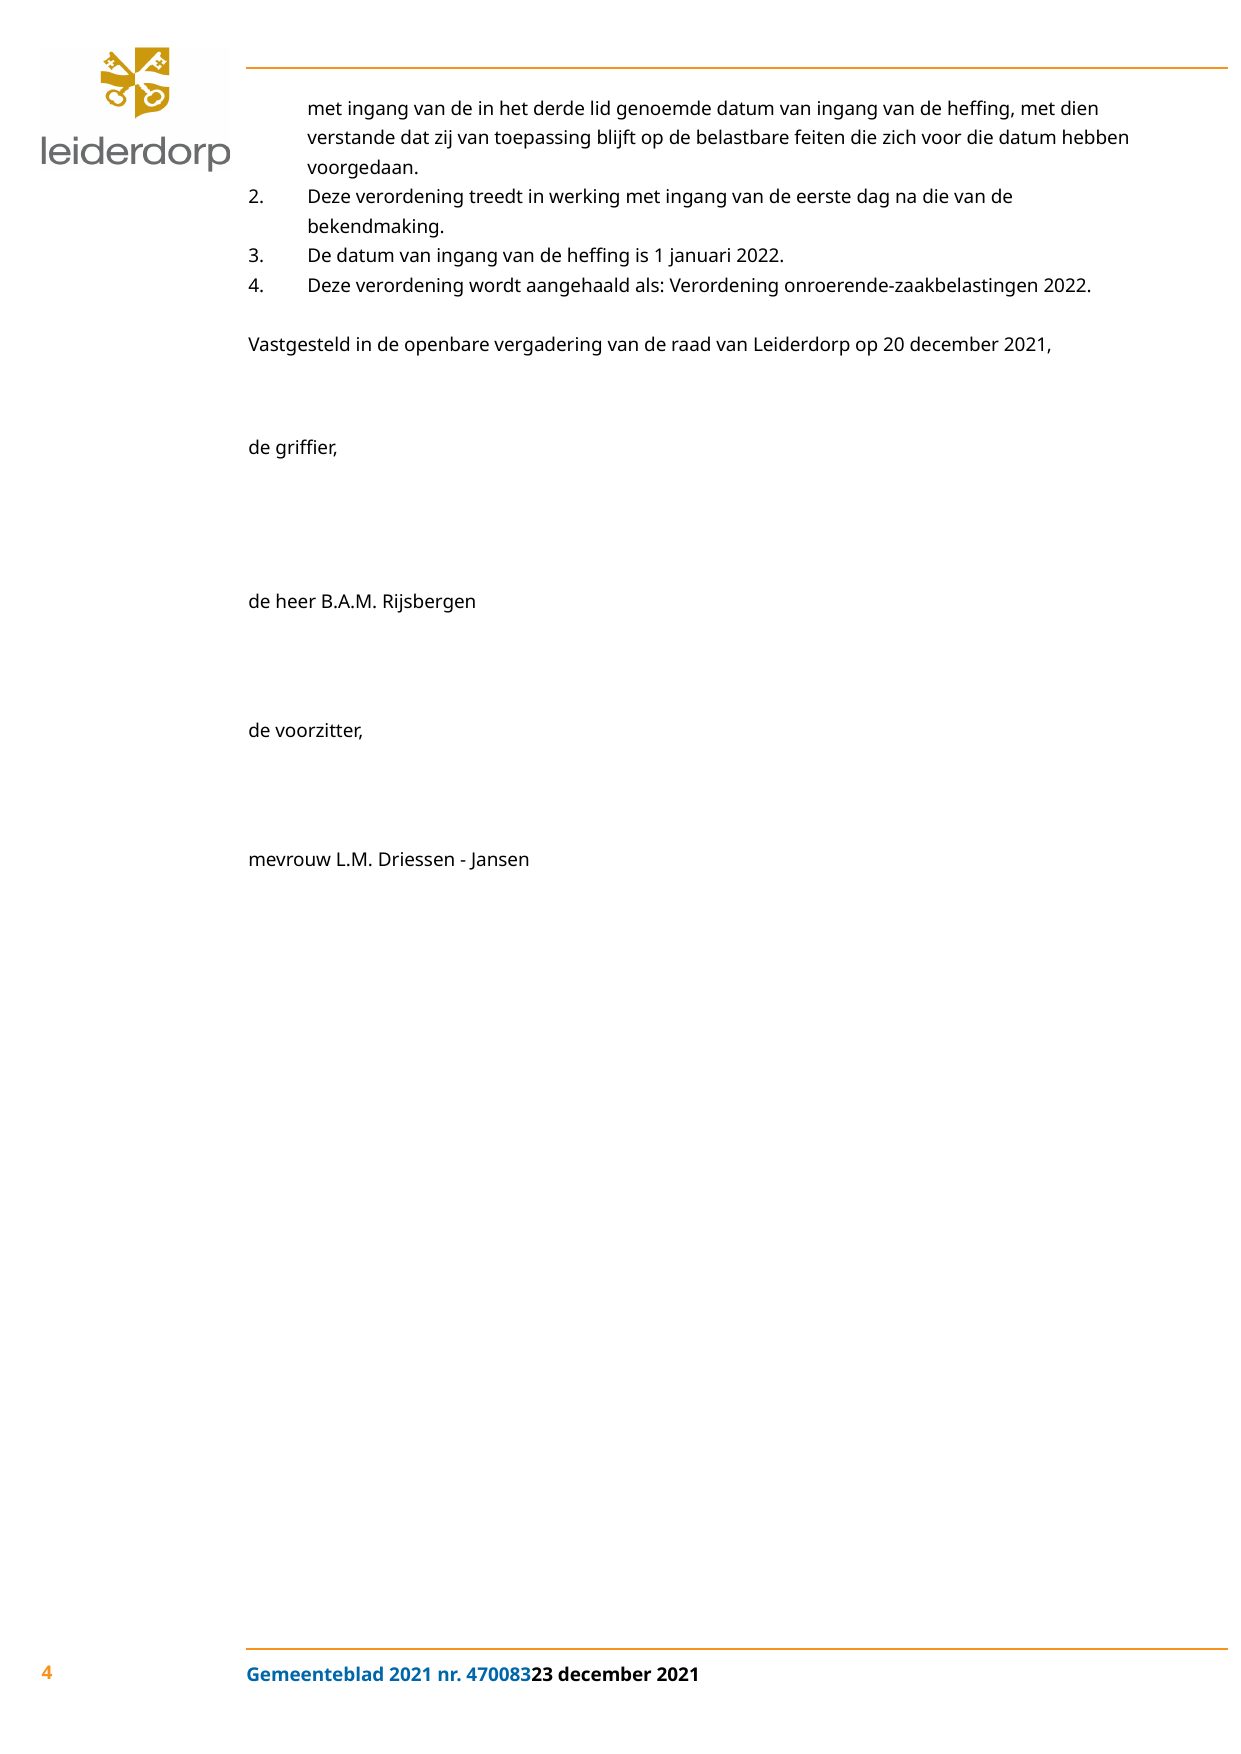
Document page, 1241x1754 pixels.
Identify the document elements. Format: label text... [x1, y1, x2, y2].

text de griffier, [248, 434, 1152, 460]
text mevrouw L.M. Driessen - Jansen [248, 846, 1152, 872]
list met ingang van de in het derde lid genoemde datum van ingang van de heffing, met dien verstande dat zij van toepassing blijft op de belastbare feiten die zich voor die datum hebben voorgedaan. [248, 95, 1152, 180]
text Vastgesteld in de openbare vergadering van de raad van Leiderdorp op 20 december 2021, [248, 331, 1152, 357]
list Deze verordening wordt aangehaald als: Verordening onroerende-zaakbelastingen 2022. [248, 272, 1152, 298]
text de heer B.A.M. Rijsbergen [248, 589, 1152, 614]
picture [41, 47, 231, 172]
list Deze verordening treedt in werking met ingang van de eerste dag na die van de bekendmaking. [248, 183, 1152, 239]
list De datum van ingang van de heffing is 1 januari 2022. [248, 243, 1152, 268]
text de voorzitter, [248, 717, 1152, 743]
